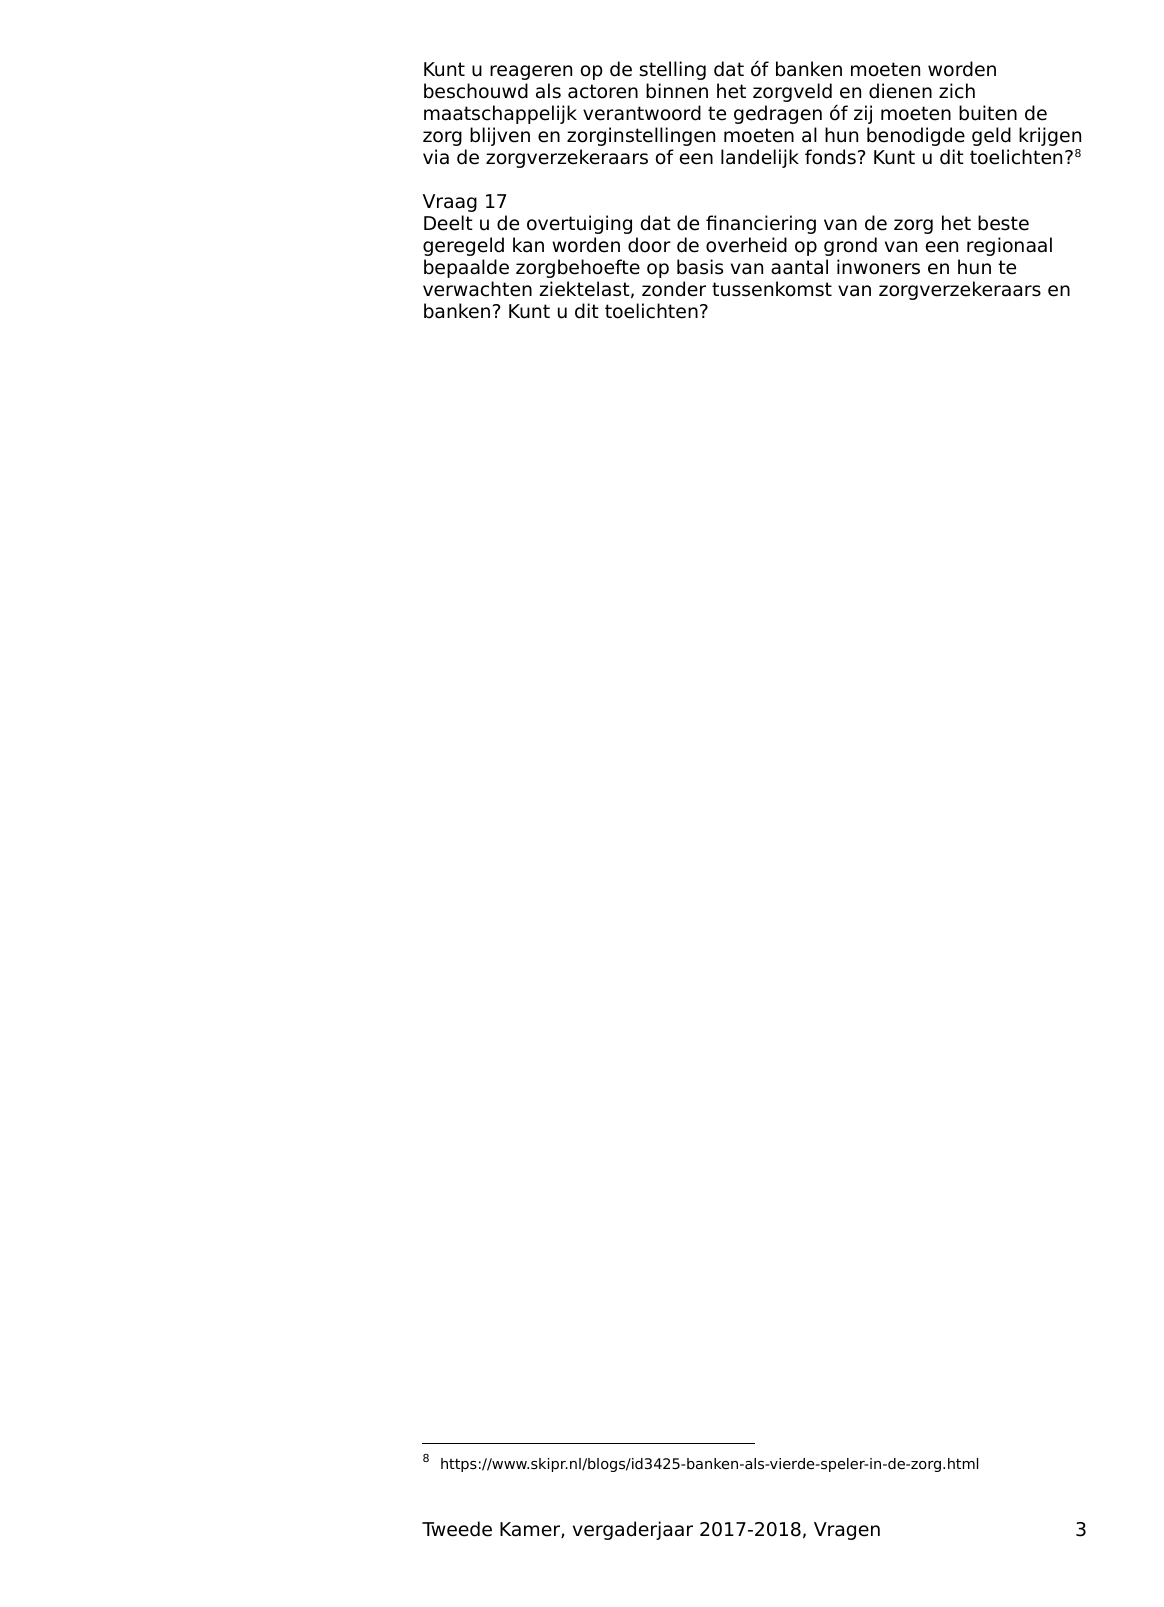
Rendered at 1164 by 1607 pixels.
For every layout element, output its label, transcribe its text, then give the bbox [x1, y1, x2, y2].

text Deelt u de overtuiging dat de financiering van de zorg het beste geregeld kan worden door de overheid op grond van een regionaal bepaalde zorgbehoefte op basis van aantal inwoners en hun te verwachten ziektelast, zonder tussenkomst van zorgverzekeraars en banken? Kunt u dit toelichten? [422, 213, 1087, 323]
text Vraag 17 [422, 191, 1087, 213]
text https://www.skipr.nl/blogs/id3425-banken-als-vierde-speler-in-de-zorg.html [422, 1452, 1087, 1474]
text Kunt u reageren op de stelling dat óf banken moeten worden beschouwd als actoren binnen het zorgveld en dienen zich maatschappelijk verantwoord te gedragen óf zij moeten buiten de zorg blijven en zorginstellingen moeten al hun benodigde geld krijgen via de zorgverzekeraars of een landelijk fonds? Kunt u dit toelichten? [422, 59, 1087, 169]
